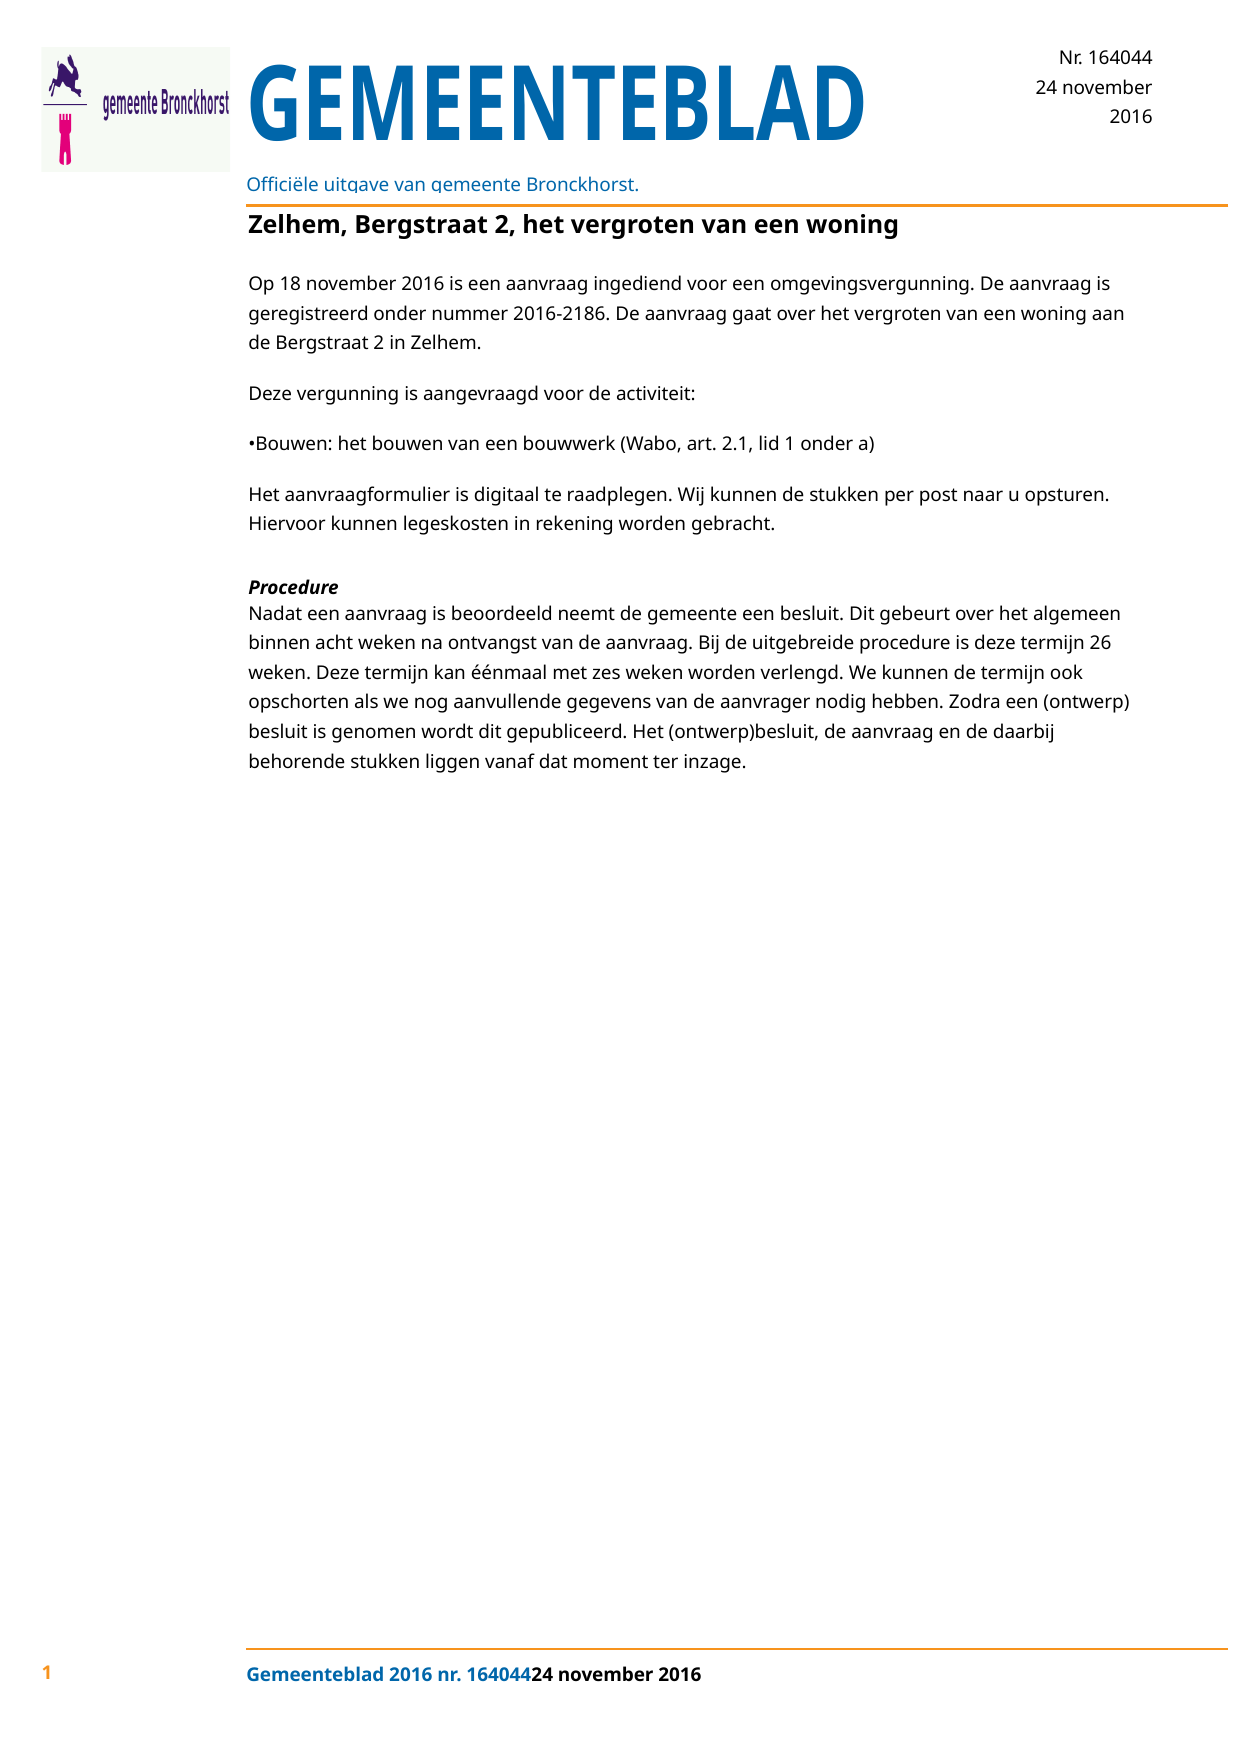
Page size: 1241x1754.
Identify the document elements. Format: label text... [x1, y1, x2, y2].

text Het aanvraagformulier is digitaal te raadplegen. Wij kunnen de stukken per post naar u opsturen. Hiervoor kunnen legeskosten in rekening worden gebracht. [248, 481, 1152, 536]
text •Bouwen: het bouwen van een bouwwerk (Wabo, art. 2.1, lid 1 onder a) [248, 430, 1152, 456]
text Nadat een aanvraag is beoordeeld neemt de gemeente een besluit. Dit gebeurt over het algemeen binnen acht weken na ontvangst van de aanvraag. Bij de uitgebreide procedure is deze termijn 26 weken. Deze termijn kan éénmaal met zes weken worden verlengd. We kunnen de termijn ook opschorten als we nog aanvullende gegevens van de aanvrager nodig hebben. Zodra een (ontwerp) besluit is genomen wordt dit gepubliceerd. Het (ontwerp)besluit, de aanvraag en de daarbij behorende stukken liggen vanaf dat moment ter inzage. [248, 600, 1152, 774]
text Procedure [248, 574, 1152, 600]
text Op 18 november 2016 is een aanvraag ingediend voor een omgevingsvergunning. De aanvraag is geregistreerd onder nummer 2016-2186. De aanvraag gaat over het vergroten van een woning aan de Bergstraat 2 in Zelhem. [248, 270, 1152, 355]
text Deze vergunning is aangevraagd voor de activiteit: [248, 380, 1152, 406]
text Zelhem, Bergstraat 2, het vergroten van een woning [248, 207, 1152, 241]
picture [41, 47, 231, 172]
